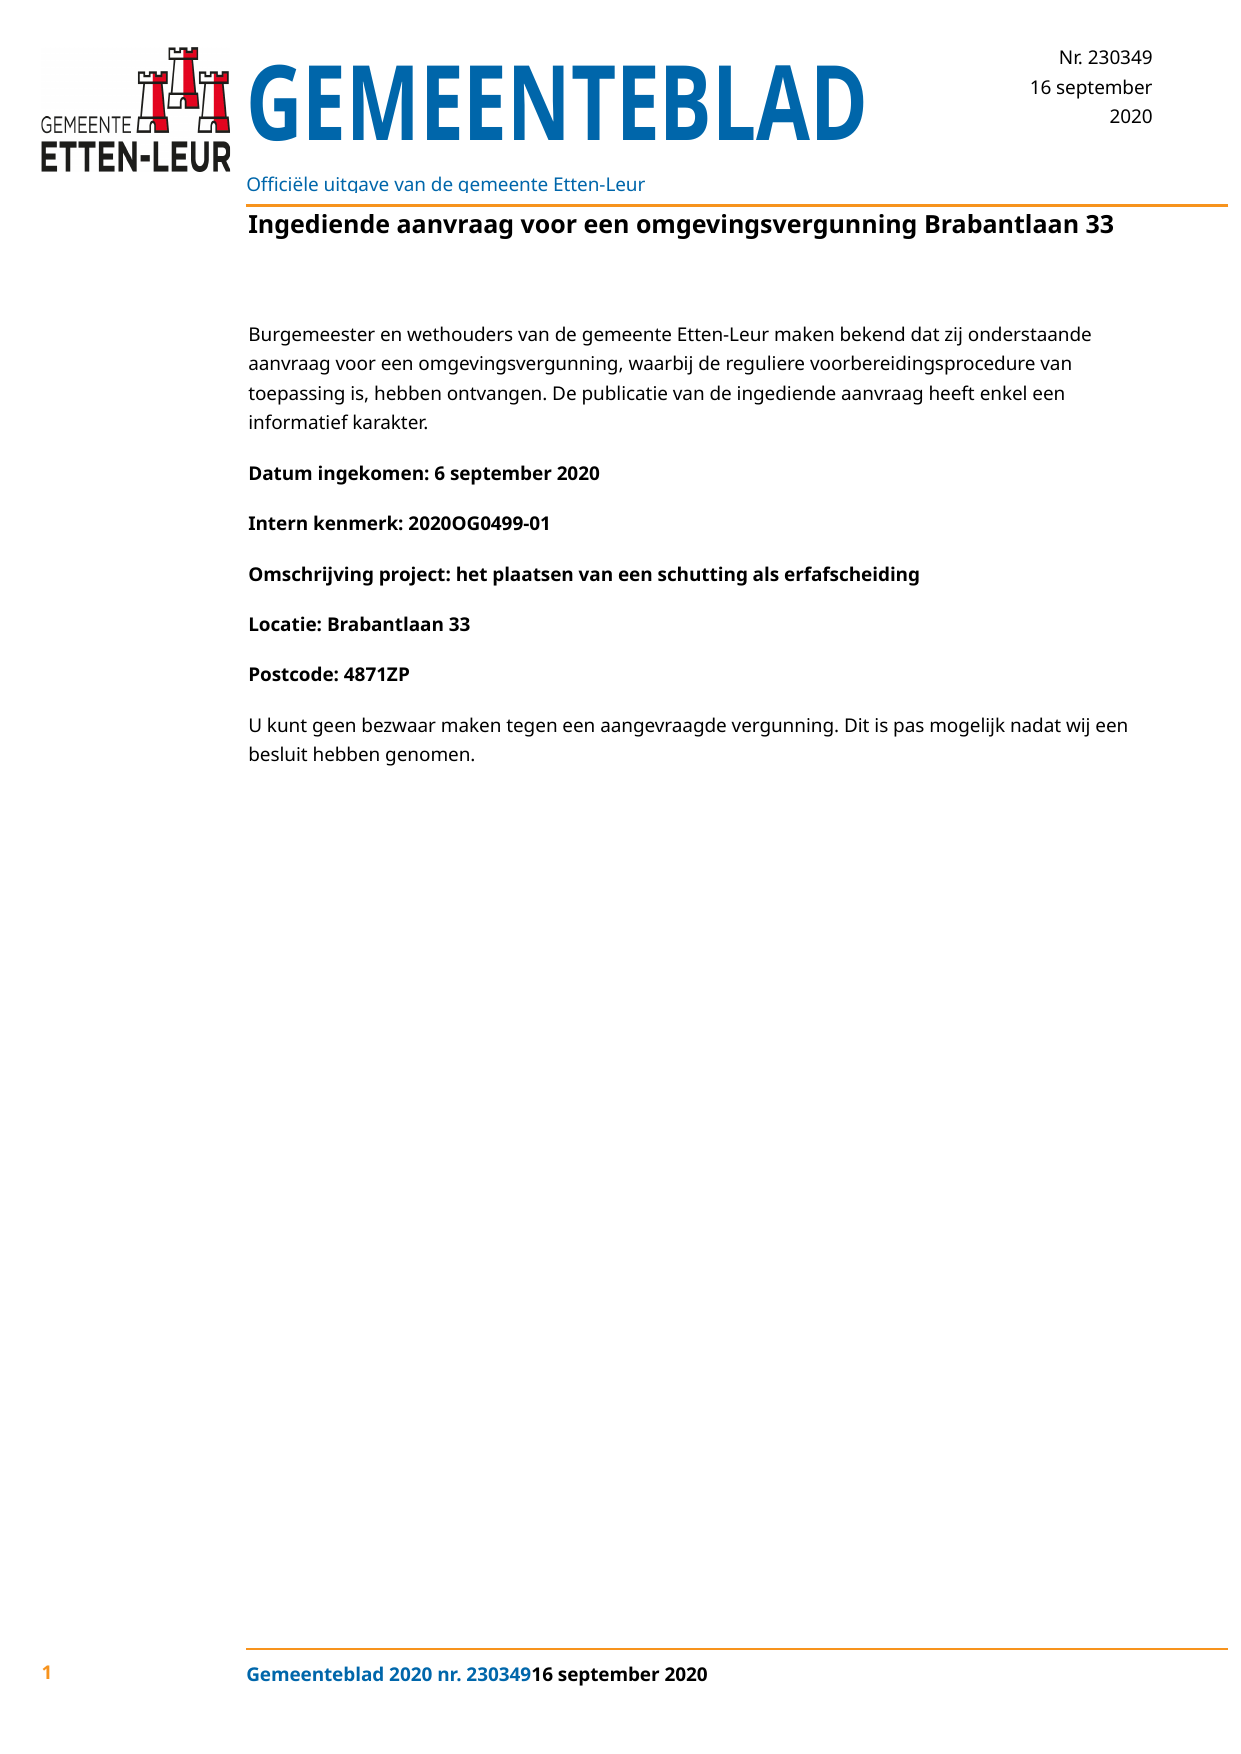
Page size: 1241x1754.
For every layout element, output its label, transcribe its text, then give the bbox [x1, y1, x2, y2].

text Burgemeester en wethouders van de gemeente Etten-Leur maken bekend dat zij onderstaande aanvraag voor een omgevingsvergunning, waarbij de reguliere voorbereidingsprocedure van toepassing is, hebben ontvangen. De publicatie van de ingediende aanvraag heeft enkel een informatief karakter. [248, 321, 1152, 435]
picture [41, 47, 231, 172]
text Locatie: Brabantlaan 33 [248, 611, 1152, 637]
text Datum ingekomen: 6 september 2020 [248, 460, 1152, 486]
text Postcode: 4871ZP [248, 662, 1152, 687]
text U kunt geen bezwaar maken tegen een aangevraagde vergunning. Dit is pas mogelijk nadat wij een besluit hebben genomen. [248, 712, 1152, 767]
text Omschrijving project: het plaatsen van een schutting als erfafscheiding [248, 561, 1152, 586]
text Intern kenmerk: 2020OG0499-01 [248, 510, 1152, 536]
text Ingediende aanvraag voor een omgevingsvergunning Brabantlaan 33 [248, 207, 1152, 241]
